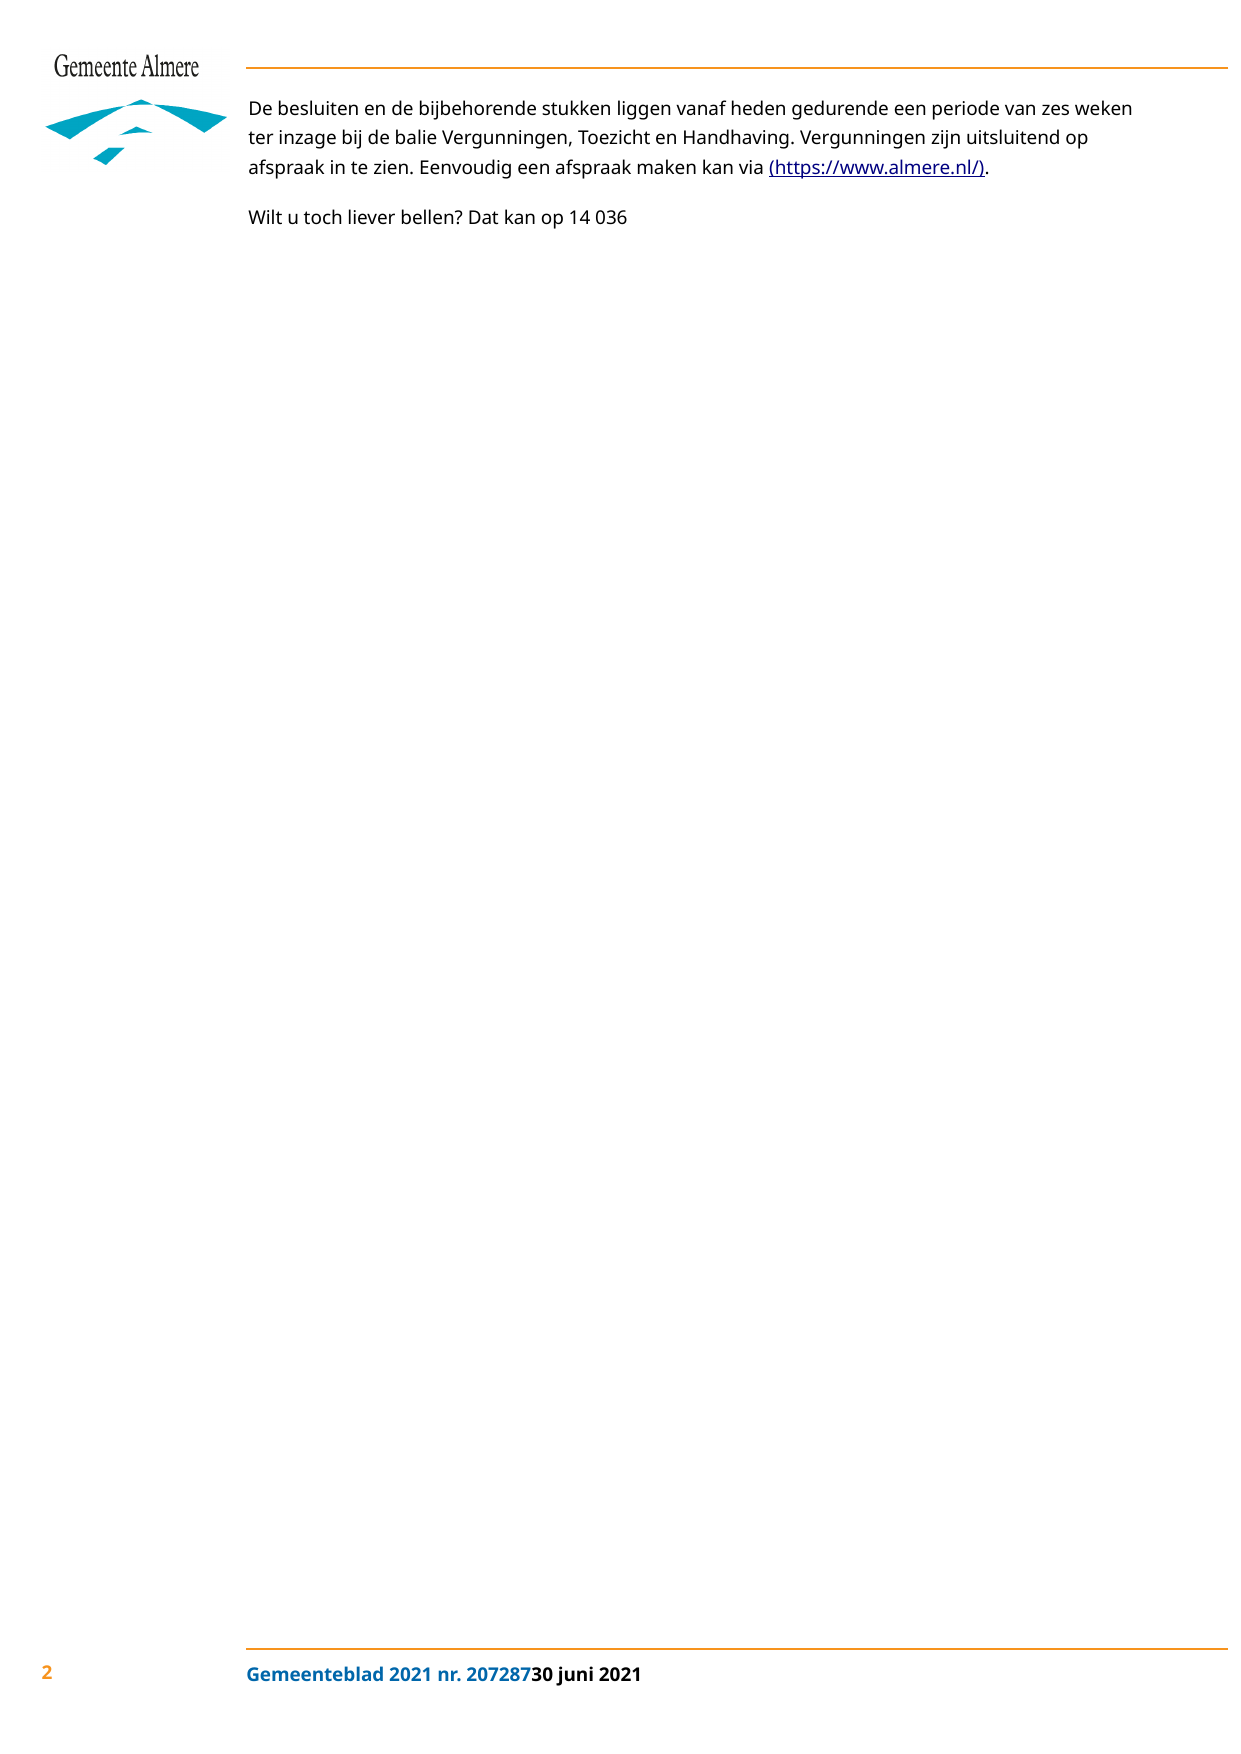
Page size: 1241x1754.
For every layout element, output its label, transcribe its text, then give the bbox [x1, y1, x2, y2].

text De besluiten en de bijbehorende stukken liggen vanaf heden gedurende een periode van zes weken ter inzage bij de balie Vergunningen, Toezicht en Handhaving. Vergunningen zijn uitsluitend op afspraak in te zien. Eenvoudig een afspraak maken kan via (https://www.almere.nl/). [248, 95, 1152, 180]
text Wilt u toch liever bellen? Dat kan op 14 036 [248, 204, 1152, 230]
picture [41, 47, 231, 172]
